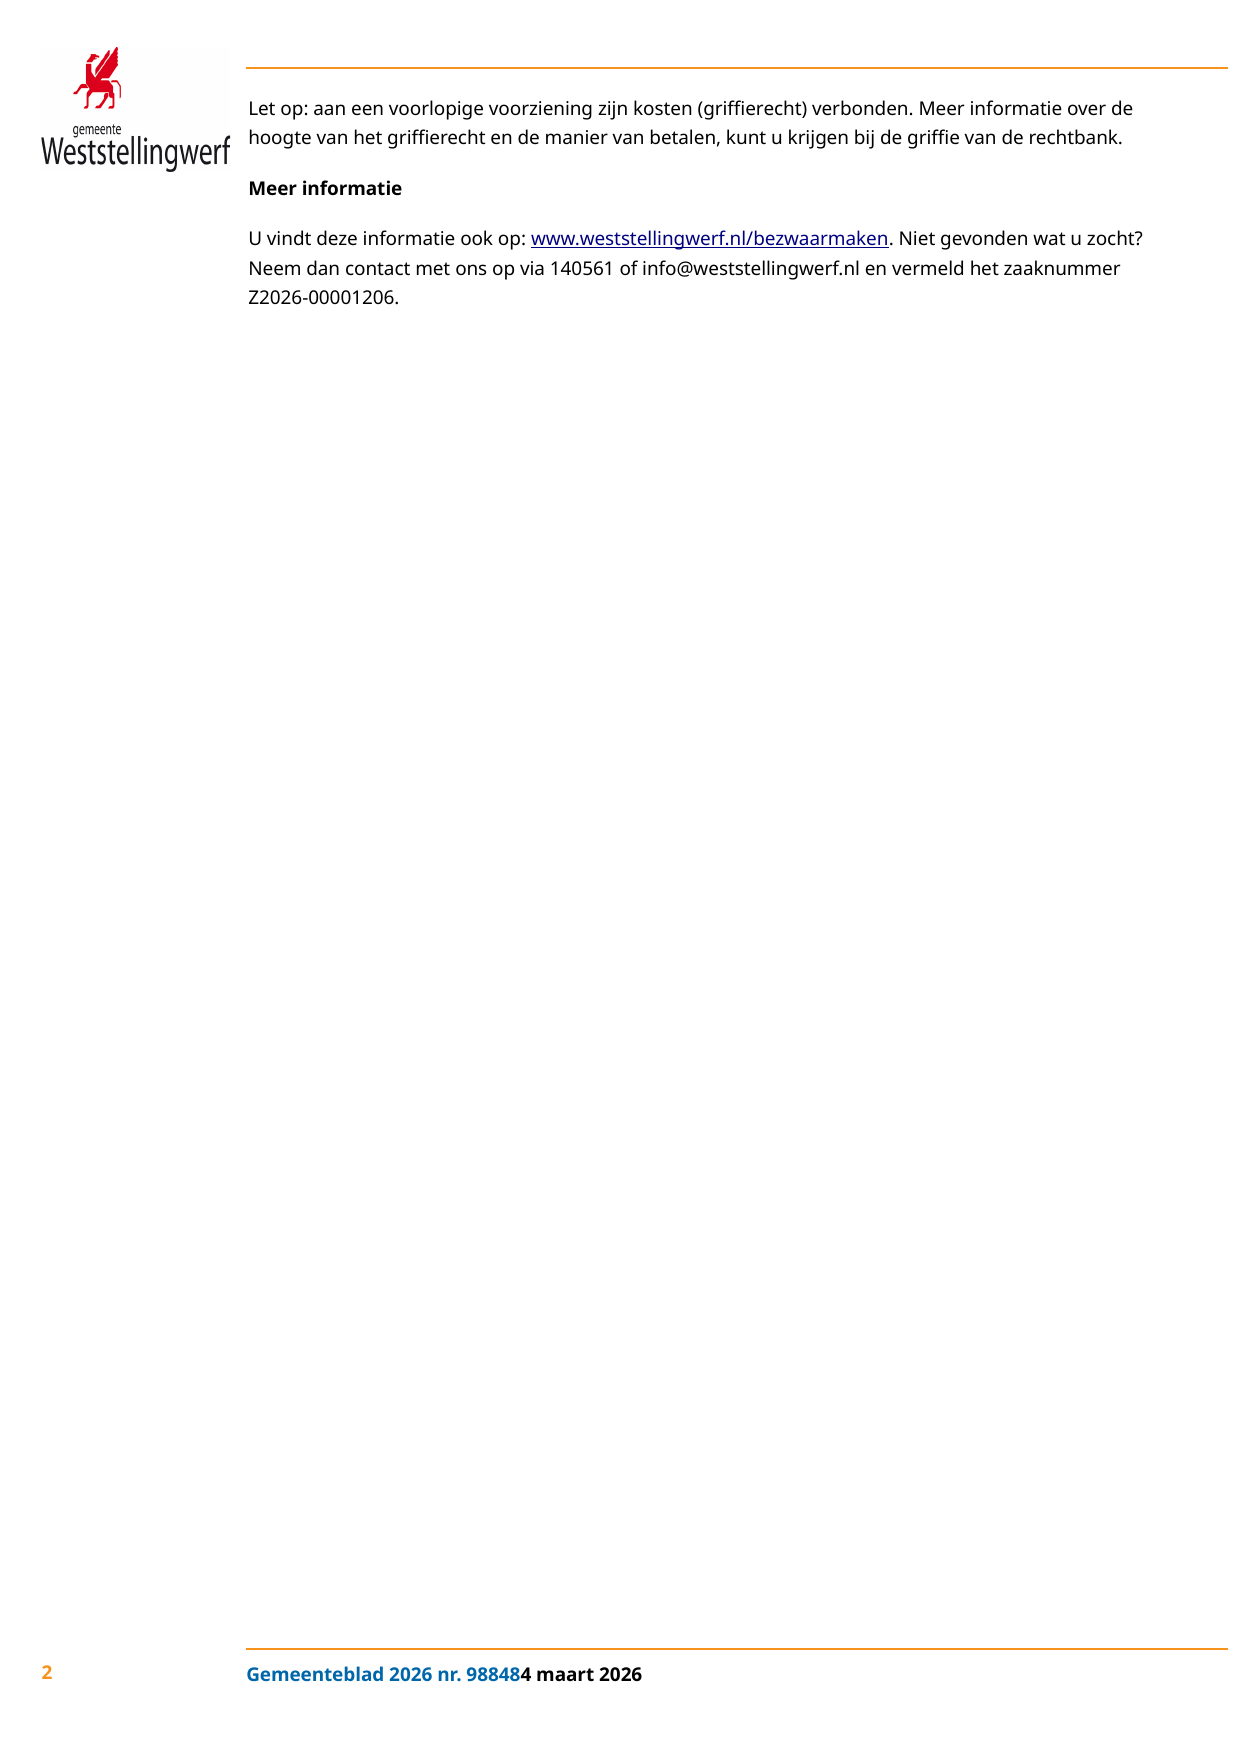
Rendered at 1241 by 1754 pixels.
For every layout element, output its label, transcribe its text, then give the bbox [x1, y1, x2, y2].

text Let op: aan een voorlopige voorziening zijn kosten (griffierecht) verbonden. Meer informatie over de hoogte van het griffierecht en de manier van betalen, kunt u krijgen bij de griffie van de rechtbank. [248, 95, 1152, 150]
picture [41, 47, 231, 172]
text Meer informatie [248, 175, 1152, 201]
text U vindt deze informatie ook op: www.weststellingwerf.nl/bezwaarmaken. Niet gevonden wat u zocht? Neem dan contact met ons op via 140561 of info@weststellingwerf.nl en vermeld het zaaknummer Z2026-00001206. [248, 225, 1152, 310]
